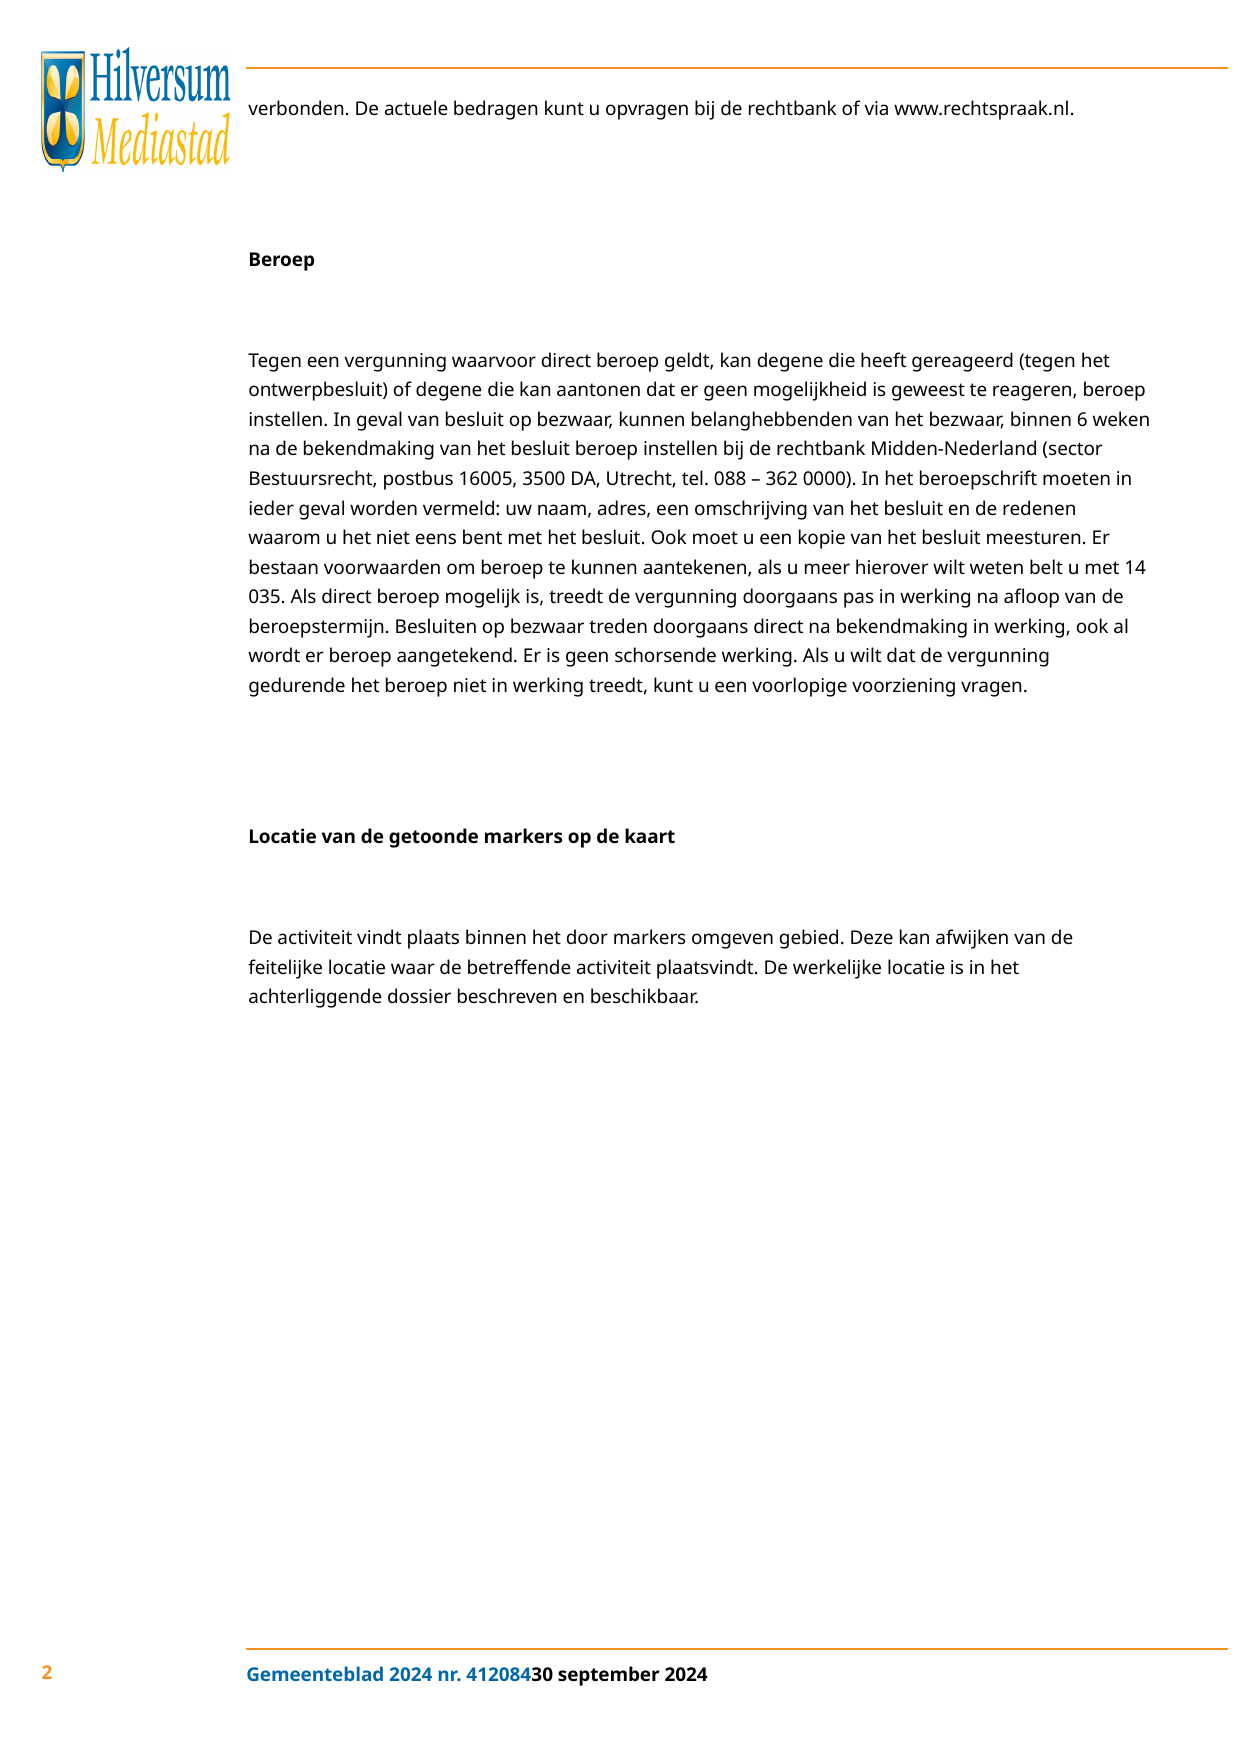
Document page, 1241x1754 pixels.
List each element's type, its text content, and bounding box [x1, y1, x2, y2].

text verbonden. De actuele bedragen kunt u opvragen bij de rechtbank of via www.rechtspraak.nl. [248, 95, 1152, 121]
text Locatie van de getoonde markers op de kaart [248, 823, 1152, 849]
text Beroep [248, 246, 1152, 272]
picture [41, 47, 231, 172]
text De activiteit vindt plaats binnen het door markers omgeven gebied. Deze kan afwijken van de feitelijke locatie waar de betreffende activiteit plaatsvindt. De werkelijke locatie is in het achterliggende dossier beschreven en beschikbaar. [248, 924, 1152, 1009]
text Tegen een vergunning waarvoor direct beroep geldt, kan degene die heeft gereageerd (tegen het ontwerpbesluit) of degene die kan aantonen dat er geen mogelijkheid is geweest te reageren, beroep instellen. In geval van besluit op bezwaar, kunnen belanghebbenden van het bezwaar, binnen 6 weken na de bekendmaking van het besluit beroep instellen bij de rechtbank Midden-Nederland (sector Bestuursrecht, postbus 16005, 3500 DA, Utrecht, tel. 088 – 362 0000). In het beroepschrift moeten in ieder geval worden vermeld: uw naam, adres, een omschrijving van het besluit en de redenen waarom u het niet eens bent met het besluit. Ook moet u een kopie van het besluit meesturen. Er bestaan voorwaarden om beroep te kunnen aantekenen, als u meer hierover wilt weten belt u met 14 035. Als direct beroep mogelijk is, treedt de vergunning doorgaans pas in werking na afloop van de beroepstermijn. Besluiten op bezwaar treden doorgaans direct na bekendmaking in werking, ook al wordt er beroep aangetekend. Er is geen schorsende werking. Als u wilt dat de vergunning gedurende het beroep niet in werking treedt, kunt u een voorlopige voorziening vragen. [248, 347, 1152, 698]
